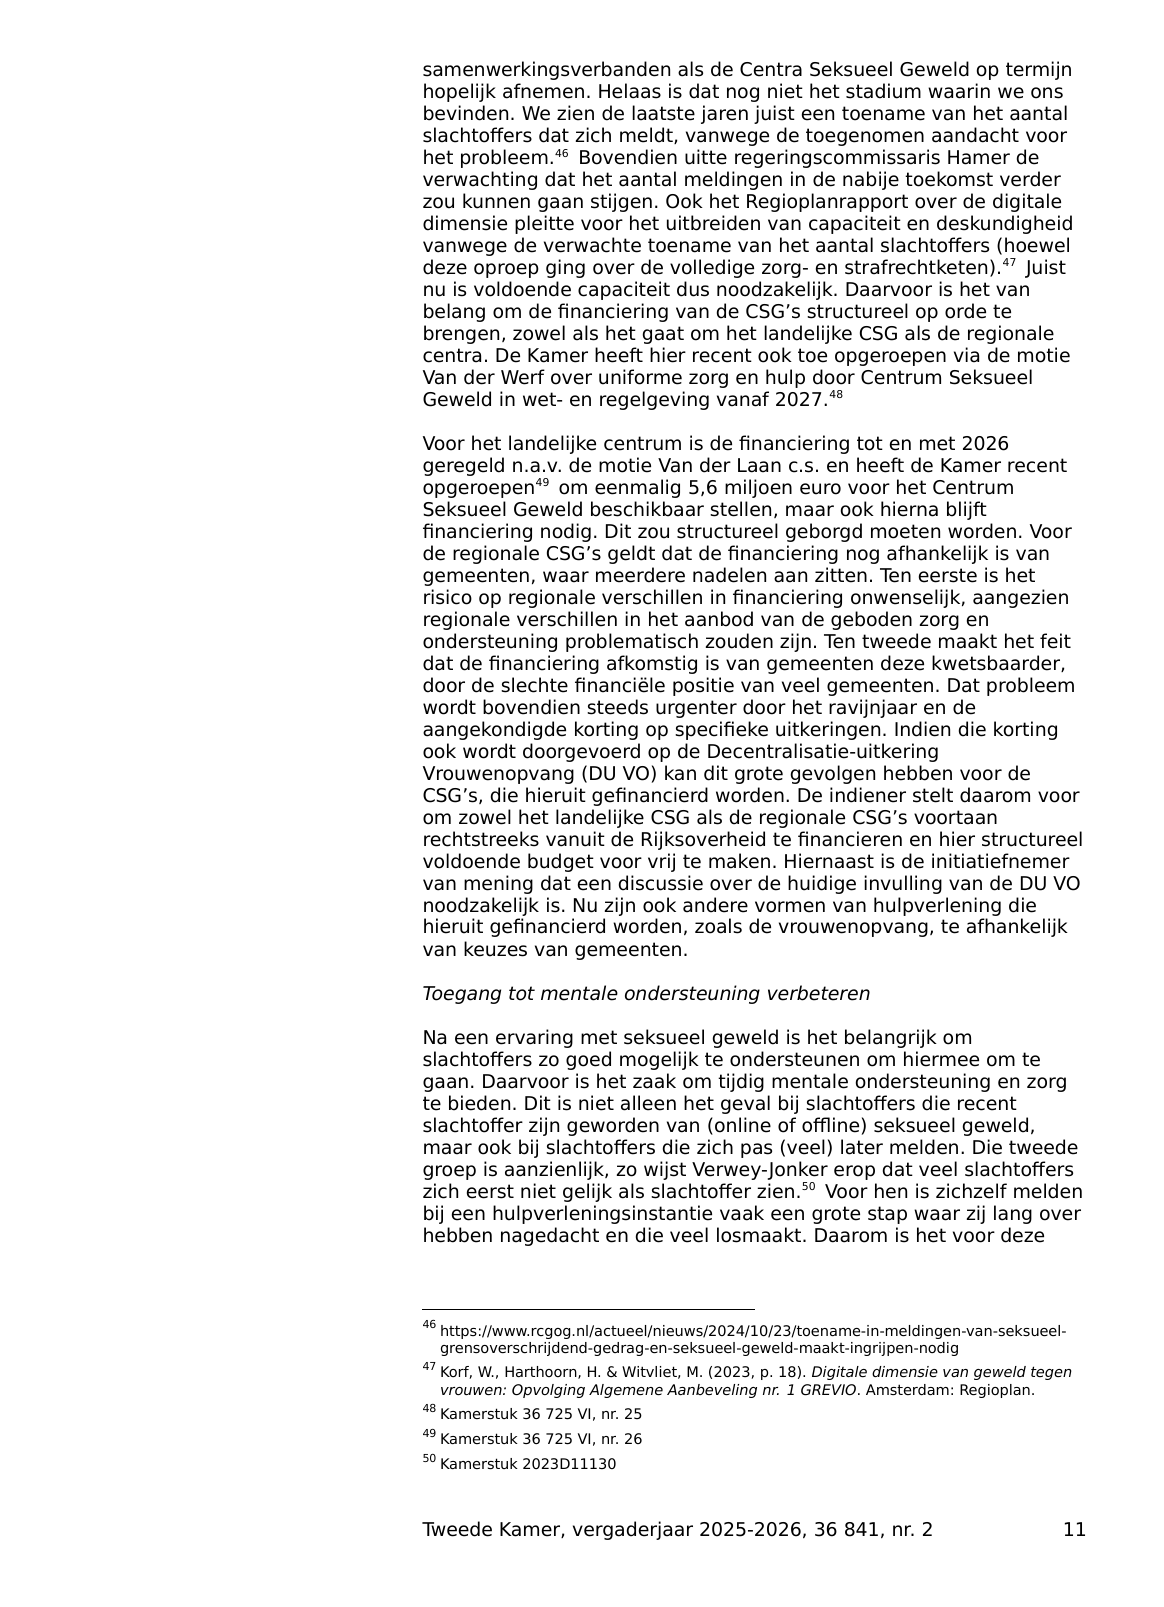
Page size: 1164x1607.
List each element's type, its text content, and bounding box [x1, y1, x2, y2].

text samenwerkingsverbanden als de Centra Seksueel Geweld op termijn hopelijk afnemen. Helaas is dat nog niet het stadium waarin we ons bevinden. We zien de laatste jaren juist een toename van het aantal slachtoffers dat zich meldt, vanwege de toegenomen aandacht voor het probleem. Bovendien uitte regeringscommissaris Hamer de verwachting dat het aantal meldingen in de nabije toekomst verder zou kunnen gaan stijgen. Ook het Regioplanrapport over de digitale dimensie pleitte voor het uitbreiden van capaciteit en deskundigheid vanwege de verwachte toename van het aantal slachtoffers (hoewel deze oproep ging over de volledige zorg- en strafrechtketen). Juist nu is voldoende capaciteit dus noodzakelijk. Daarvoor is het van belang om de financiering van de CSG’s structureel op orde te brengen, zowel als het gaat om het landelijke CSG als de regionale centra. De Kamer heeft hier recent ook toe opgeroepen via de motie Van der Werf over uniforme zorg en hulp door Centrum Seksueel Geweld in wet- en regelgeving vanaf 2027. [422, 59, 1087, 411]
text Kamerstuk 36 725 VI, nr. 26 [422, 1427, 1087, 1449]
text https://www.rcgog.nl/actueel/nieuws/2024/10/23/toename-in-meldingen-van-seksueel-grensoverschrijdend-gedrag-en-seksueel-geweld-maakt-ingrijpen-nodig [422, 1318, 1087, 1357]
text Korf, W., Harthoorn, H. & Witvliet, M. (2023, p. 18). Digitale dimensie van geweld tegen vrouwen: Opvolging Algemene Aanbeveling nr. 1 GREVIO. Amsterdam: Regioplan. [422, 1360, 1087, 1399]
text Voor het landelijke centrum is de financiering tot en met 2026 geregeld n.a.v. de motie Van der Laan c.s. en heeft de Kamer recent opgeroepen om eenmalig 5,6 miljoen euro voor het Centrum Seksueel Geweld beschikbaar stellen, maar ook hierna blijft financiering nodig. Dit zou structureel geborgd moeten worden. Voor de regionale CSG’s geldt dat de financiering nog afhankelijk is van gemeenten, waar meerdere nadelen aan zitten. Ten eerste is het risico op regionale verschillen in financiering onwenselijk, aangezien regionale verschillen in het aanbod van de geboden zorg en ondersteuning problematisch zouden zijn. Ten tweede maakt het feit dat de financiering afkomstig is van gemeenten deze kwetsbaarder, door de slechte financiële positie van veel gemeenten. Dat probleem wordt bovendien steeds urgenter door het ravijnjaar en de aangekondigde korting op specifieke uitkeringen. Indien die korting ook wordt doorgevoerd op de Decentralisatie-uitkering Vrouwenopvang (DU VO) kan dit grote gevolgen hebben voor de CSG’s, die hieruit gefinancierd worden. De indiener stelt daarom voor om zowel het landelijke CSG als de regionale CSG’s voortaan rechtstreeks vanuit de Rijksoverheid te financieren en hier structureel voldoende budget voor vrij te maken. Hiernaast is de initiatiefnemer van mening dat een discussie over de huidige invulling van de DU VO noodzakelijk is. Nu zijn ook andere vormen van hulpverlening die hieruit gefinancierd worden, zoals de vrouwenopvang, te afhankelijk van keuzes van gemeenten. [422, 433, 1087, 960]
text Kamerstuk 2023D11130 [422, 1452, 1087, 1474]
subtitle Toegang tot mentale ondersteuning verbeteren [422, 983, 1087, 1004]
text Na een ervaring met seksueel geweld is het belangrijk om slachtoffers zo goed mogelijk te ondersteunen om hiermee om te gaan. Daarvoor is het zaak om tijdig mentale ondersteuning en zorg te bieden. Dit is niet alleen het geval bij slachtoffers die recent slachtoffer zijn geworden van (online of offline) seksueel geweld, maar ook bij slachtoffers die zich pas (veel) later melden. Die tweede groep is aanzienlijk, zo wijst Verwey-Jonker erop dat veel slachtoffers zich eerst niet gelijk als slachtoffer zien. Voor hen is zichzelf melden bij een hulpverleningsinstantie vaak een grote stap waar zij lang over hebben nagedacht en die veel losmaakt. Daarom is het voor deze [422, 1027, 1087, 1247]
text Kamerstuk 36 725 VI, nr. 25 [422, 1402, 1087, 1424]
